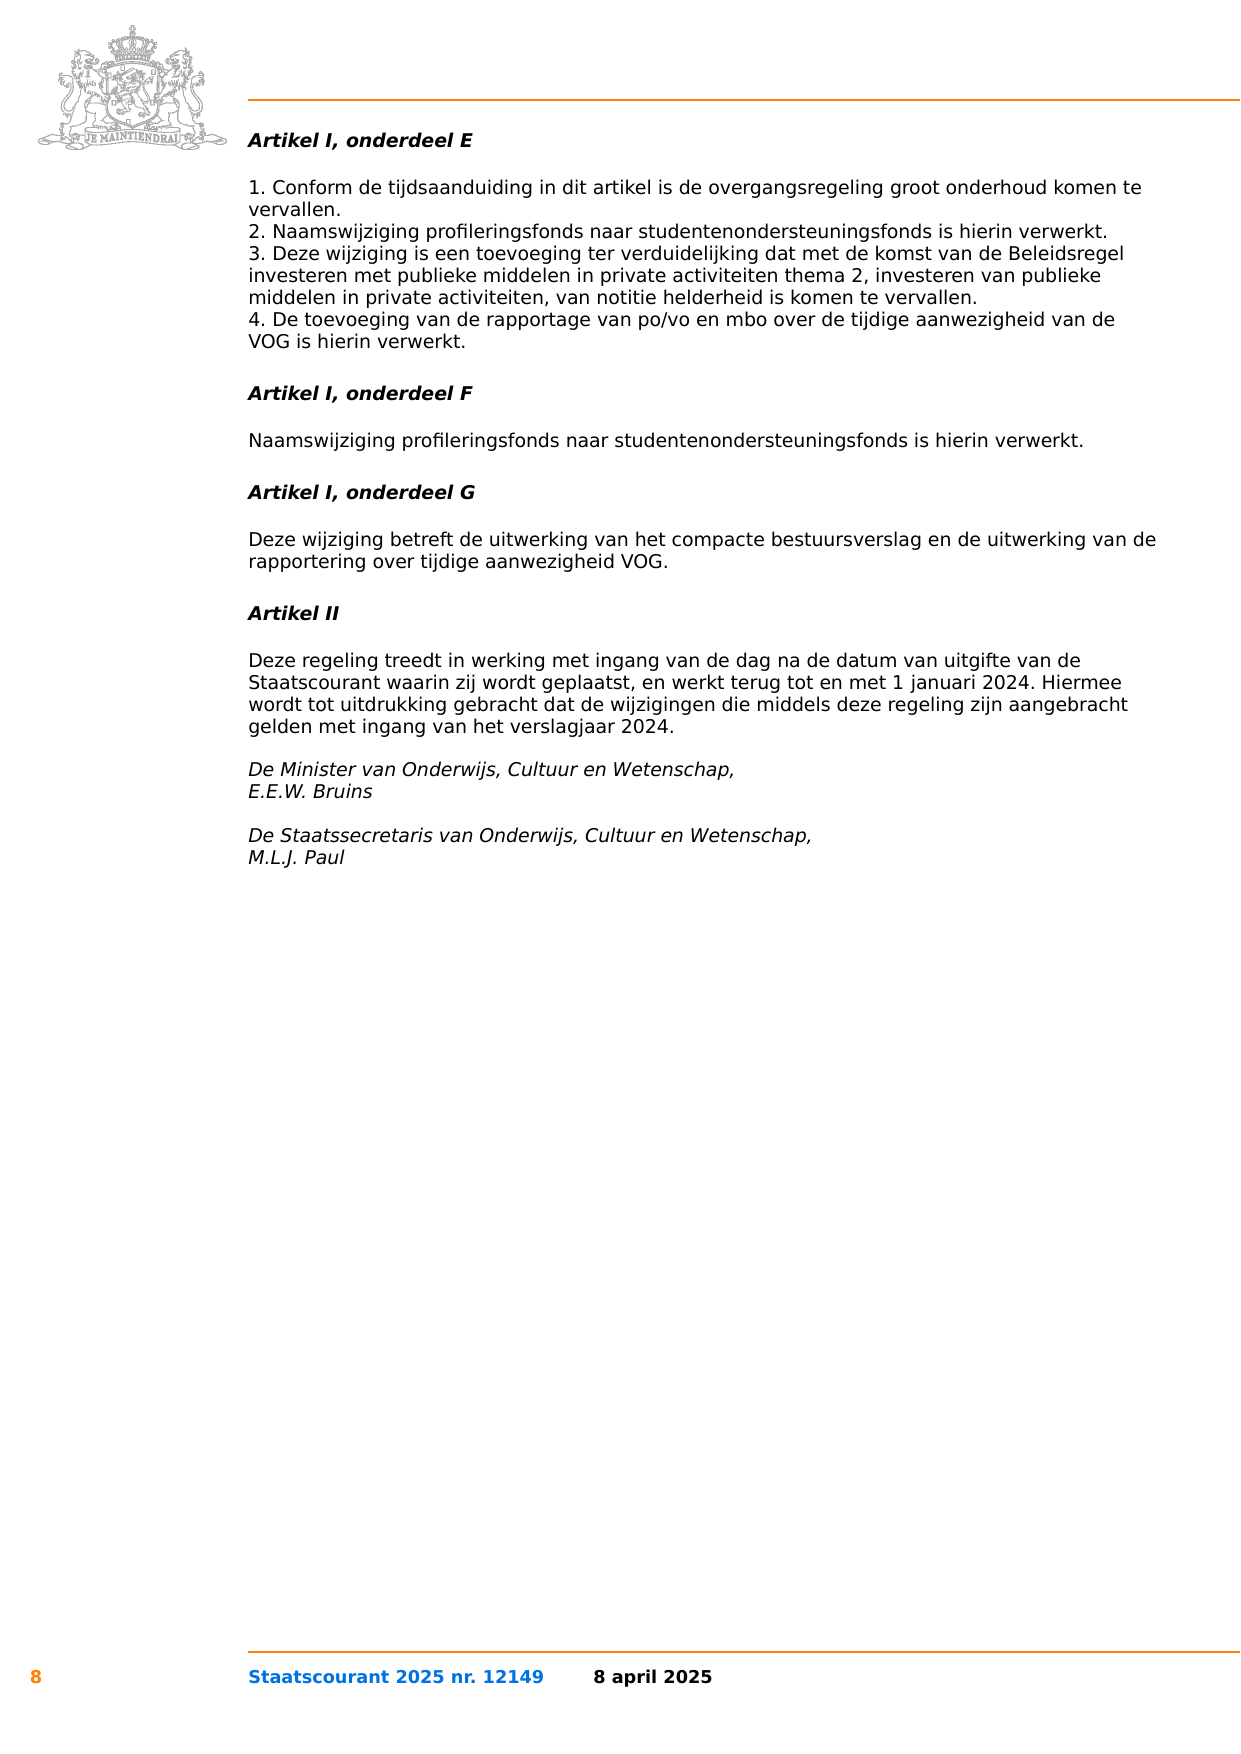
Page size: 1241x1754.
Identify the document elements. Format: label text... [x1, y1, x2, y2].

text Deze wijziging betreft de uitwerking van het compacte bestuursverslag en de uitwerking van de rapportering over tijdige aanwezigheid VOG. [248, 529, 1163, 573]
text Naamswijziging profileringsfonds naar studentenondersteuningsfonds is hierin verwerkt. [248, 430, 1163, 452]
subtitle Artikel I, onderdeel E [248, 130, 1163, 152]
text De Minister van Onderwijs, Cultuur en Wetenschap, E.E.W. Bruins [248, 759, 1163, 803]
text 3. Deze wijziging is een toevoeging ter verduidelijking dat met de komst van de Beleidsregel investeren met publieke middelen in private activiteiten thema 2, investeren van publieke middelen in private activiteiten, van notitie helderheid is komen te vervallen. [248, 243, 1163, 309]
subtitle Artikel II [248, 603, 1163, 624]
text De Staatssecretaris van Onderwijs, Cultuur en Wetenschap, M.L.J. Paul [248, 825, 1163, 869]
text 1. Conform de tijdsaanduiding in dit artikel is de overgangsregeling groot onderhoud komen te vervallen. [248, 177, 1163, 221]
picture [38, 25, 227, 150]
text 2. Naamswijziging profileringsfonds naar studentenondersteuningsfonds is hierin verwerkt. [248, 221, 1163, 243]
subtitle Artikel I, onderdeel F [248, 383, 1163, 405]
subtitle Artikel I, onderdeel G [248, 482, 1163, 504]
text Deze regeling treedt in werking met ingang van de dag na de datum van uitgifte van de Staatscourant waarin zij wordt geplaatst, en werkt terug tot en met 1 januari 2024. Hiermee wordt tot uitdrukking gebracht dat de wijzigingen die middels deze regeling zijn aangebracht gelden met ingang van het verslagjaar 2024. [248, 649, 1163, 737]
text 4. De toevoeging van de rapportage van po/vo en mbo over de tijdige aanwezigheid van de VOG is hierin verwerkt. [248, 309, 1163, 353]
